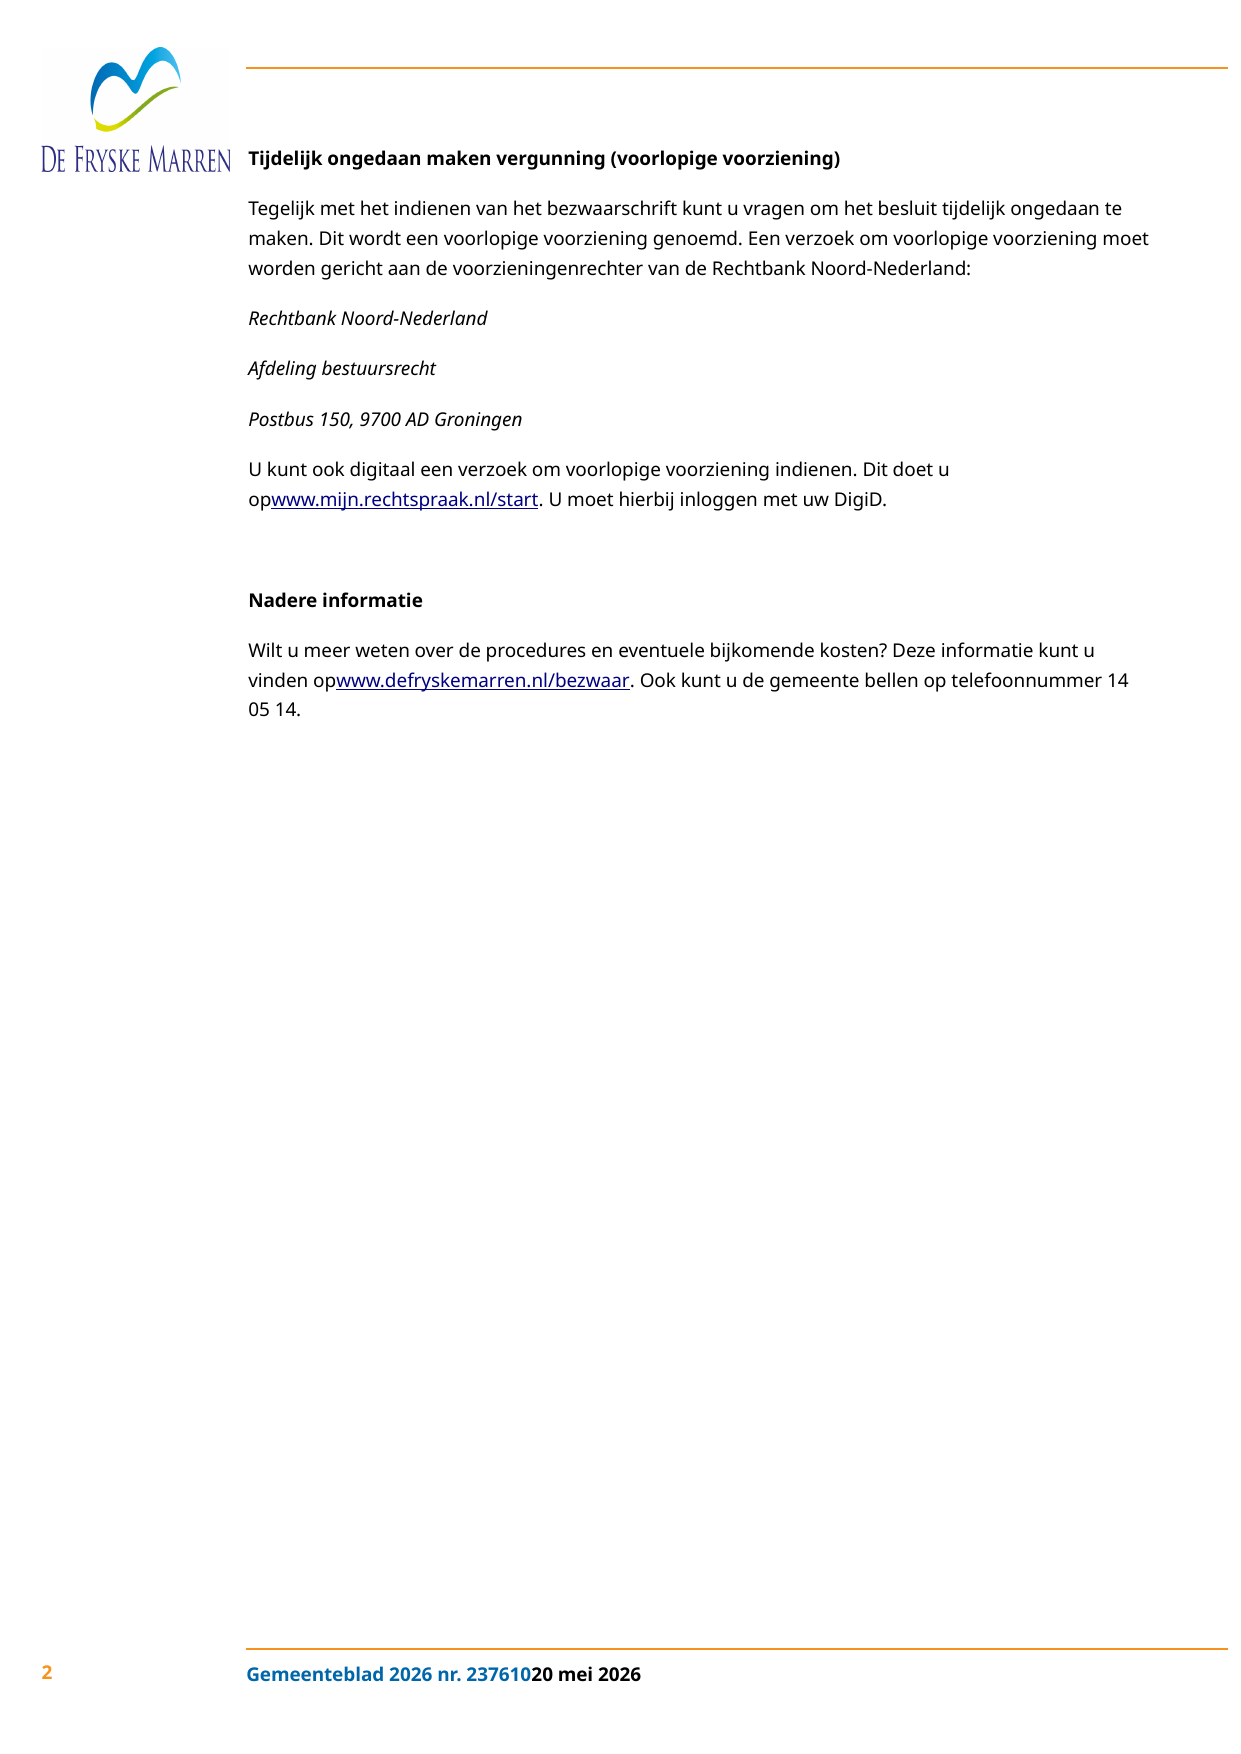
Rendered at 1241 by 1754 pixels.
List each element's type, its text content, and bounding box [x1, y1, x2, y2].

text Afdeling bestuursrecht [248, 356, 1152, 381]
text U kunt ook digitaal een verzoek om voorlopige voorziening indienen. Dit doet u opwww.mijn.rechtspraak.nl/start. U moet hierbij inloggen met uw DigiD. [248, 456, 1152, 512]
text Tijdelijk ongedaan maken vergunning (voorlopige voorziening) [248, 145, 1152, 171]
picture [41, 47, 231, 172]
text Wilt u meer weten over de procedures en eventuele bijkomende kosten? Deze informatie kunt u vinden opwww.defryskemarren.nl/bezwaar. Ook kunt u de gemeente bellen op telefoonnummer 14 05 14. [248, 637, 1152, 722]
text Nadere informatie [248, 587, 1152, 613]
text Postbus 150, 9700 AD Groningen [248, 406, 1152, 432]
text Rechtbank Noord-Nederland [248, 305, 1152, 331]
text Tegelijk met het indienen van het bezwaarschrift kunt u vragen om het besluit tijdelijk ongedaan te maken. Dit wordt een voorlopige voorziening genoemd. Een verzoek om voorlopige voorziening moet worden gericht aan de voorzieningenrechter van de Rechtbank Noord-Nederland: [248, 196, 1152, 281]
